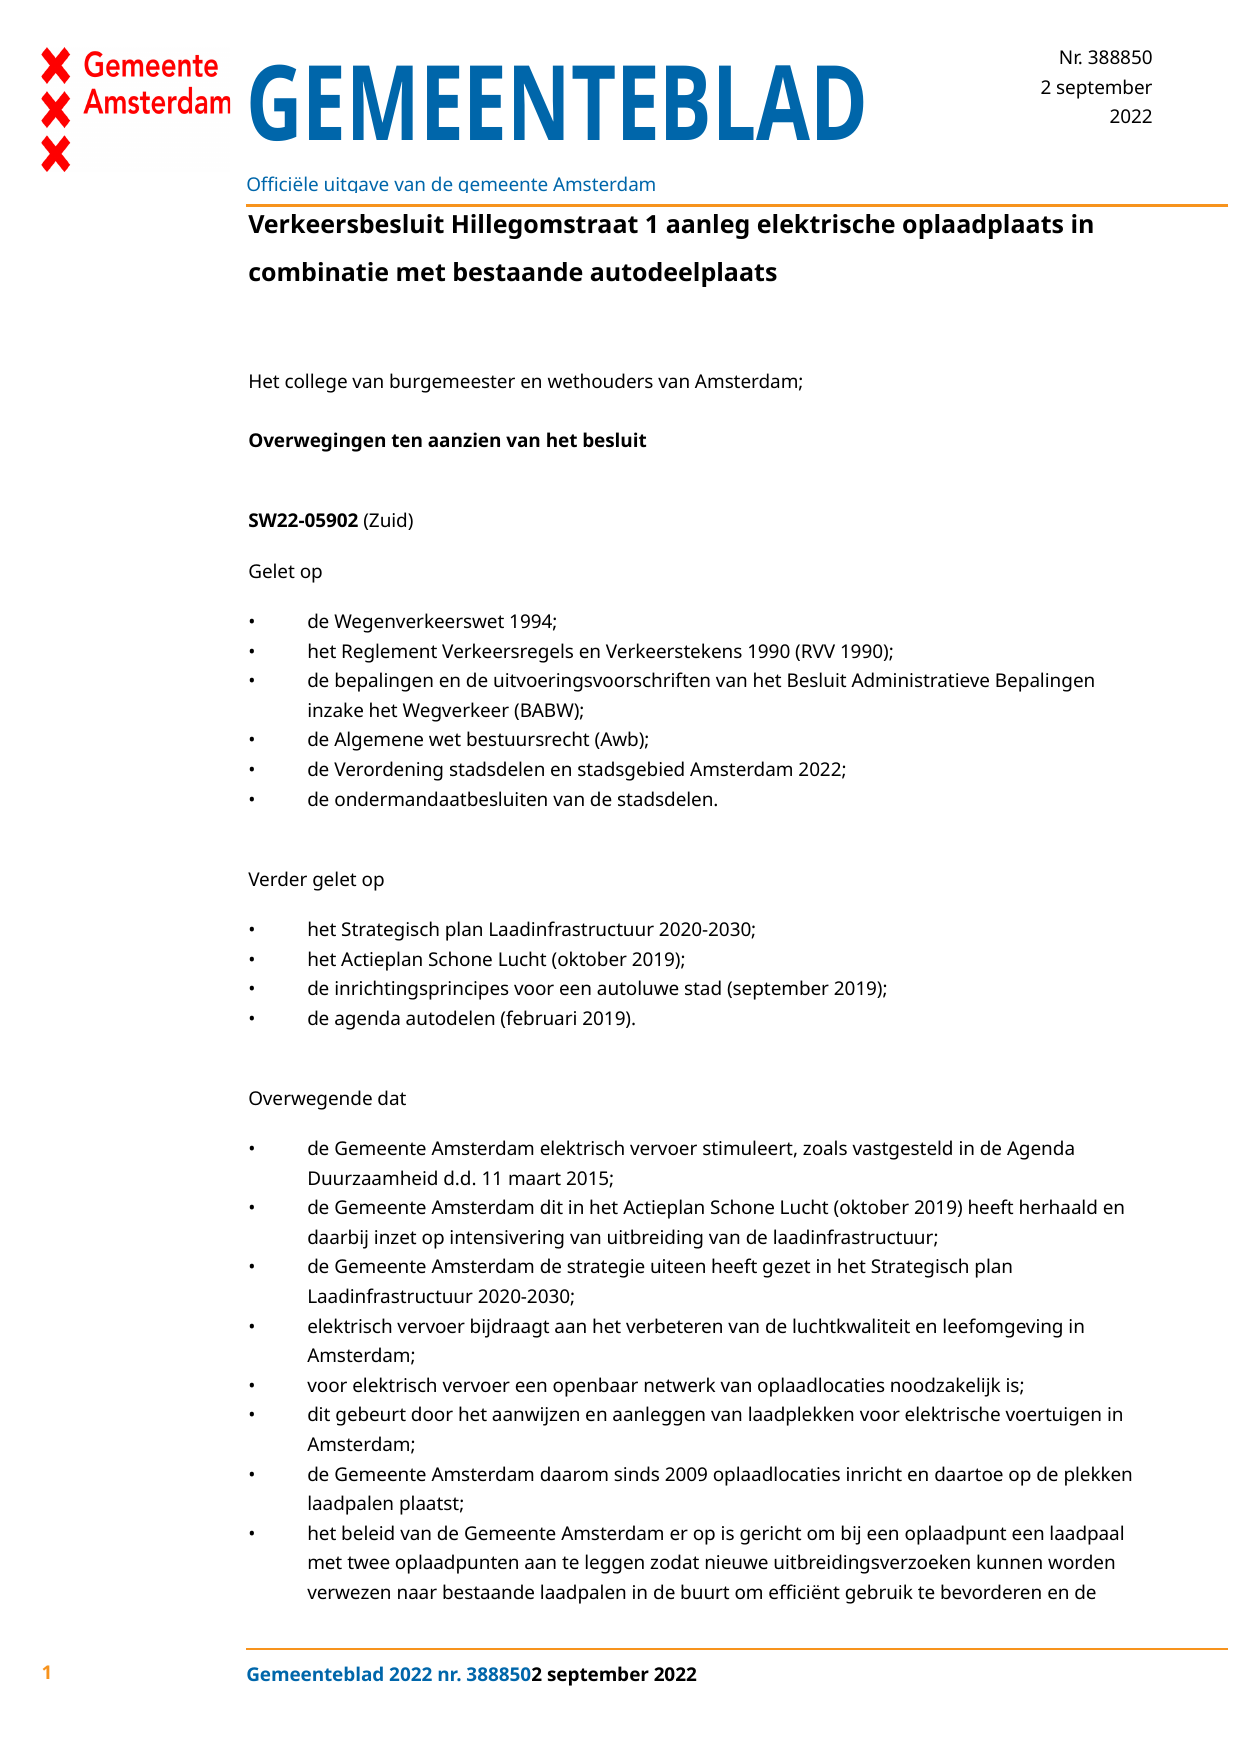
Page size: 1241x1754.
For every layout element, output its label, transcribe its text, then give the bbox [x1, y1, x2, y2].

list de Verordening stadsdelen en stadsgebied Amsterdam 2022; [248, 756, 1152, 782]
text Gelet op [248, 558, 1152, 583]
text SW22-05902 (Zuid) [248, 507, 1152, 533]
text Verkeersbesluit Hillegomstraat 1 aanleg elektrische oplaadplaats in combinatie met bestaande autodeelplaats [248, 207, 1152, 288]
picture [41, 47, 231, 172]
list dit gebeurt door het aanwijzen en aanleggen van laadplekken voor elektrische voertuigen in Amsterdam; [248, 1402, 1152, 1457]
list het Actieplan Schone Lucht (oktober 2019); [248, 946, 1152, 971]
list de ondermandaatbesluiten van de stadsdelen. [248, 786, 1152, 811]
text Het college van burgemeester en wethouders van Amsterdam; [248, 368, 1152, 394]
list de bepalingen en de uitvoeringsvoorschriften van het Besluit Administratieve Bepalingen inzake het Wegverkeer (BABW); [248, 667, 1152, 723]
list de agenda autodelen (februari 2019). [248, 1005, 1152, 1031]
text Verder gelet op [248, 866, 1152, 891]
list het Reglement Verkeersregels en Verkeerstekens 1990 (RVV 1990); [248, 638, 1152, 663]
text Overwegingen ten aanzien van het besluit [248, 427, 1152, 453]
list de Gemeente Amsterdam daarom sinds 2009 oplaadlocaties inricht en daartoe op de plekken laadpalen plaatst; [248, 1461, 1152, 1516]
list de inrichtingsprincipes voor een autoluwe stad (september 2019); [248, 975, 1152, 1001]
list het beleid van de Gemeente Amsterdam er op is gericht om bij een oplaadpunt een laadpaal met twee oplaadpunten aan te leggen zodat nieuwe uitbreidingsverzoeken kunnen worden verwezen naar bestaande laadpalen in de buurt om efficiënt gebruik te bevorderen en de [248, 1520, 1152, 1605]
list de Wegenverkeerswet 1994; [248, 608, 1152, 634]
list de Gemeente Amsterdam dit in het Actieplan Schone Lucht (oktober 2019) heeft herhaald en daarbij inzet op intensivering van uitbreiding van de laadinfrastructuur; [248, 1194, 1152, 1250]
list voor elektrisch vervoer een openbaar netwerk van oplaadlocaties noodzakelijk is; [248, 1372, 1152, 1398]
list elektrisch vervoer bijdraagt aan het verbeteren van de luchtkwaliteit en leefomgeving in Amsterdam; [248, 1313, 1152, 1368]
list de Algemene wet bestuursrecht (Awb); [248, 727, 1152, 752]
text Overwegende dat [248, 1085, 1152, 1111]
list de Gemeente Amsterdam elektrisch vervoer stimuleert, zoals vastgesteld in de Agenda Duurzaamheid d.d. 11 maart 2015; [248, 1135, 1152, 1191]
list de Gemeente Amsterdam de strategie uiteen heeft gezet in het Strategisch plan Laadinfrastructuur 2020-2030; [248, 1254, 1152, 1309]
list het Strategisch plan Laadinfrastructuur 2020-2030; [248, 916, 1152, 942]
